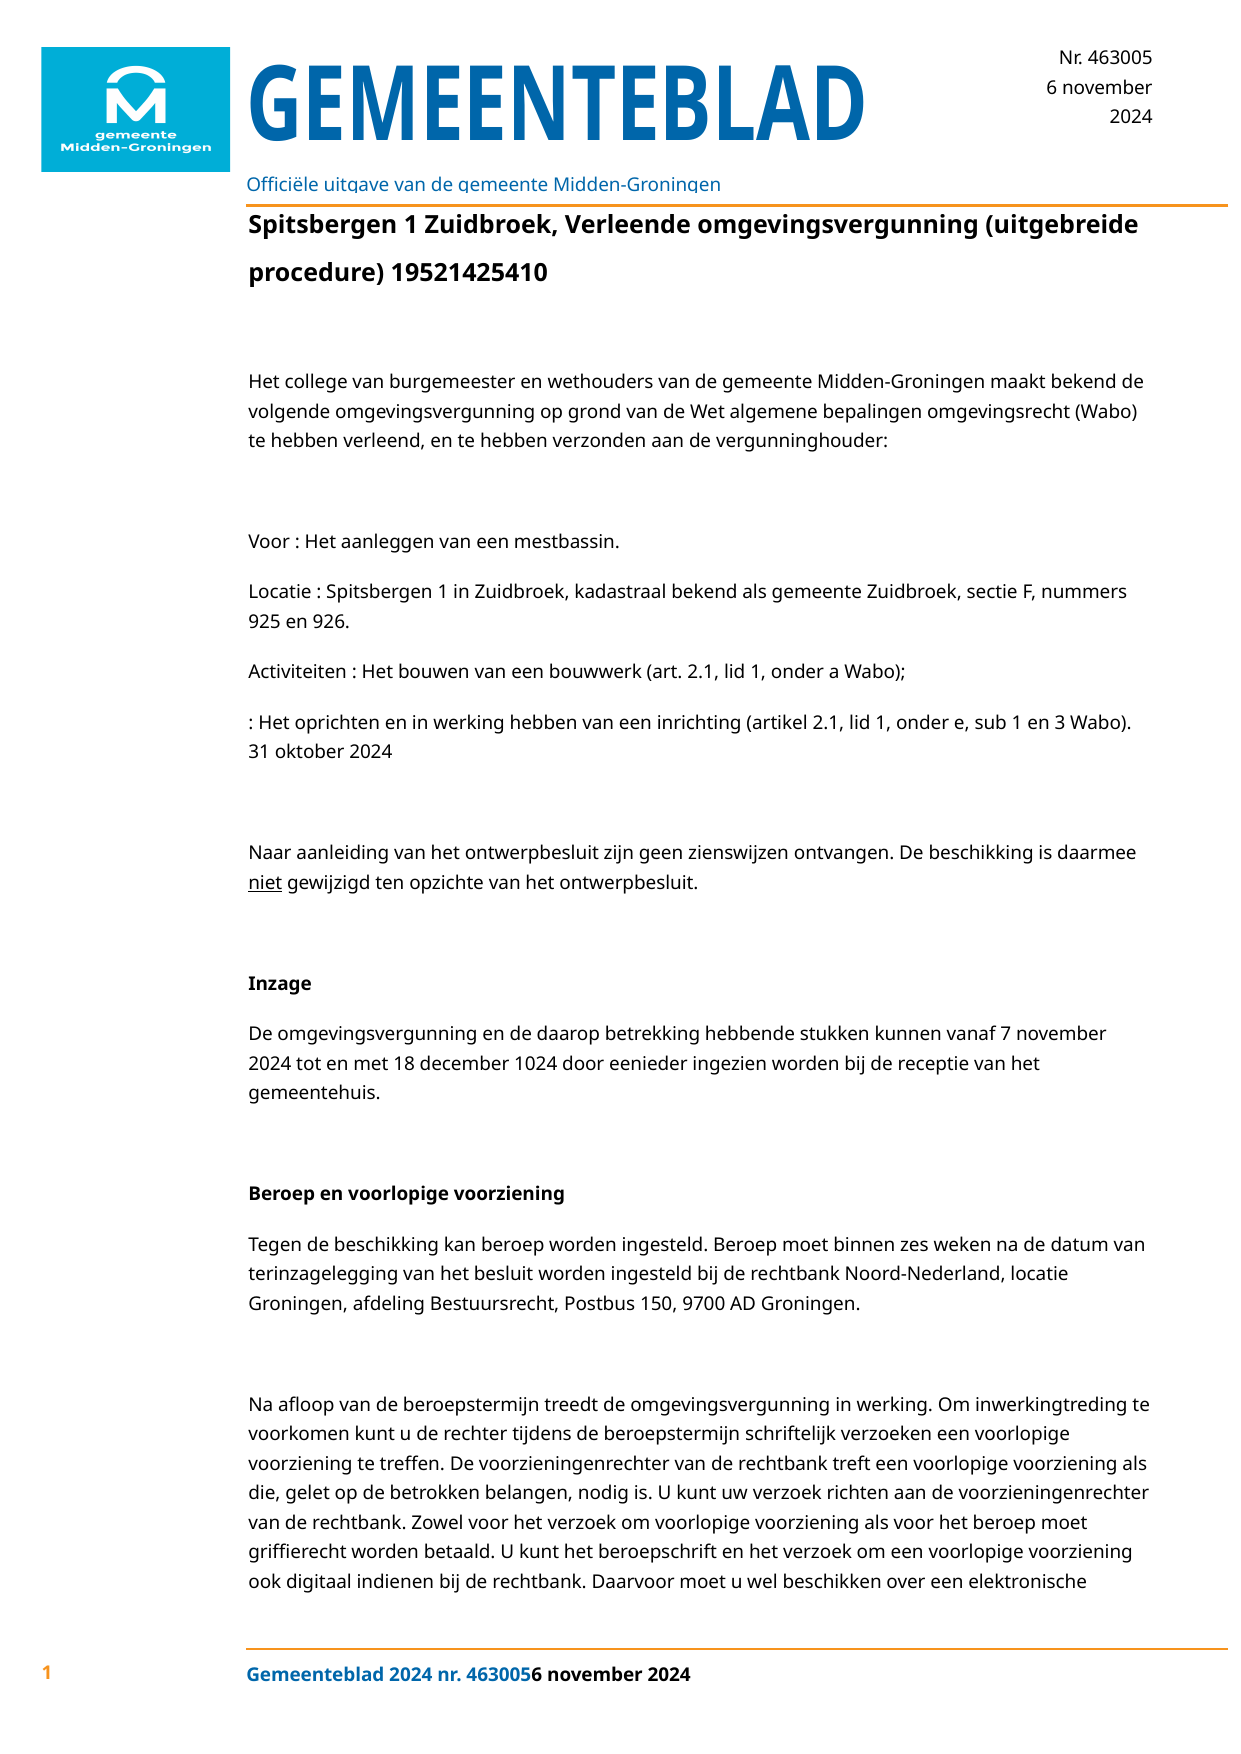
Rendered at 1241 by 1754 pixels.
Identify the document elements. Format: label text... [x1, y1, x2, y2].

picture [184, 146, 190, 153]
text Activiteiten : Het bouwen van een bouwwerk (art. 2.1, lid 1, onder a Wabo); [248, 659, 1152, 684]
picture [107, 89, 165, 122]
text De omgevingsvergunning en de daarop betrekking hebbende stukken kunnen vanaf 7 november 2024 tot en met 18 december 1024 door eenieder ingezien worden bij de receptie van het gemeentehuis. [248, 1020, 1152, 1105]
text Het college van burgemeester en wethouders van de gemeente Midden-Groningen maakt bekend de volgende omgevingsvergunning op grond van de Wet algemene bepalingen omgevingsrecht (Wabo) te hebben verleend, en te hebben verzonden aan de vergunninghouder: [248, 368, 1152, 453]
text Inzage [248, 970, 1152, 996]
text Na afloop van de beroepstermijn treedt de omgevingsvergunning in werking. Om inwerkingtreding te voorkomen kunt u de rechter tijdens de beroepstermijn schriftelijk verzoeken een voorlopige voorziening te treffen. De voorzieningenrechter van de rechtbank treft een voorlopige voorziening als die, gelet op de betrokken belangen, nodig is. U kunt uw verzoek richten aan de voorzieningenrechter van de rechtbank. Zowel voor het verzoek om voorlopige voorziening als voor het beroep moet griffierecht worden betaald. U kunt het beroepschrift en het verzoek om een voorlopige voorziening ook digitaal indienen bij de rechtbank. Daarvoor moet u wel beschikken over een elektronische [248, 1391, 1152, 1594]
text Spitsbergen 1 Zuidbroek, Verleende omgevingsvergunning (uitgebreide procedure) 19521425410 [248, 207, 1152, 288]
text Locatie : Spitsbergen 1 in Zuidbroek, kadastraal bekend als gemeente Zuidbroek, sectie F, nummers 925 en 926. [248, 579, 1152, 634]
text Beroep en voorlopige voorziening [248, 1180, 1152, 1206]
text Naar aanleiding van het ontwerpbesluit zijn geen zienswijzen ontvangen. De beschikking is daarmee niet gewijzigd ten opzichte van het ontwerpbesluit. [248, 839, 1152, 895]
picture [108, 66, 164, 82]
text : Het oprichten en in werking hebben van een inrichting (artikel 2.1, lid 1, onder e, sub 1 en 3 Wabo). 31 oktober 2024 [248, 709, 1152, 764]
text Tegen de beschikking kan beroep worden ingesteld. Beroep moet binnen zes weken na de datum van terinzagelegging van het besluit worden ingesteld bij de rechtbank Noord-Nederland, locatie Groningen, afdeling Bestuursrecht, Postbus 150, 9700 AD Groningen. [248, 1231, 1152, 1316]
text Voor : Het aanleggen van een mestbassin. [248, 528, 1152, 554]
